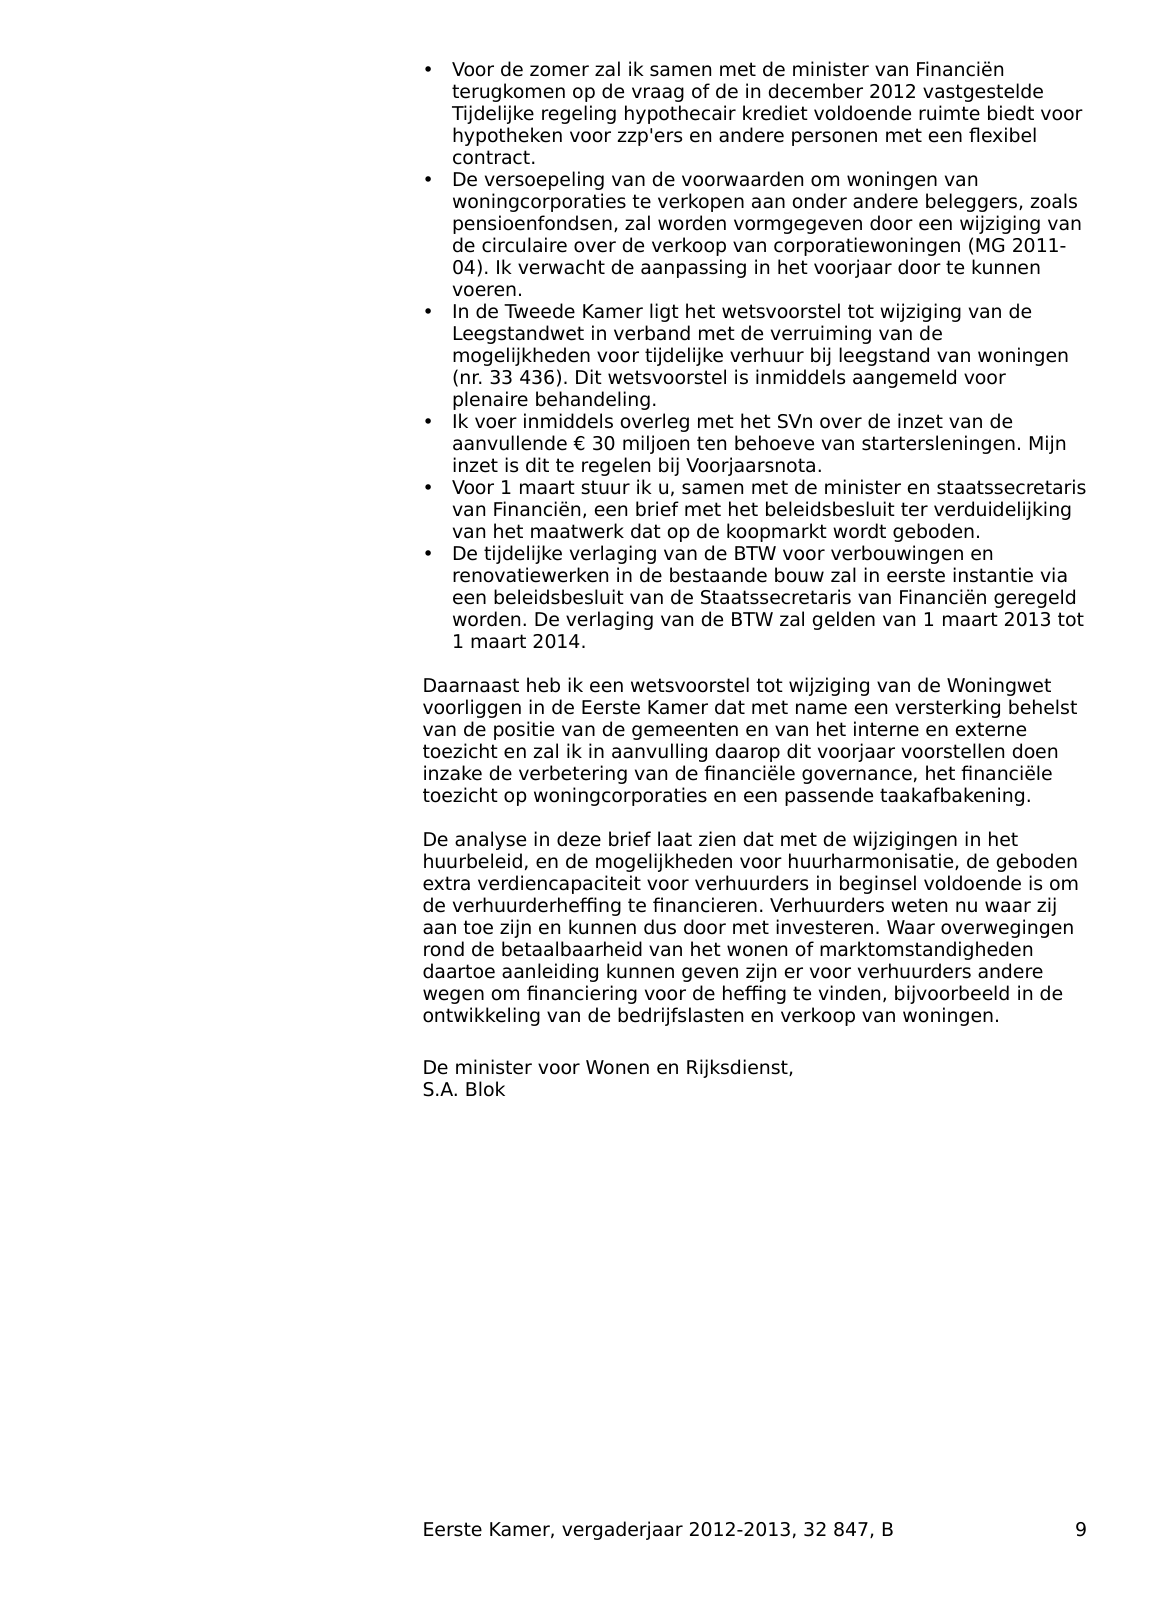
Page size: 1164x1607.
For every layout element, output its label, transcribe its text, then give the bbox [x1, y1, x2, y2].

text • De versoepeling van de voorwaarden om woningen van woningcorporaties te verkopen aan onder andere beleggers, zoals pensioenfondsen, zal worden vormgegeven door een wijziging van de circulaire over de verkoop van corporatiewoningen (MG 2011-04). Ik verwacht de aanpassing in het voorjaar door te kunnen voeren. [422, 169, 1087, 301]
text • Voor de zomer zal ik samen met de minister van Financiën terugkomen op de vraag of de in december 2012 vastgestelde Tijdelijke regeling hypothecair krediet voldoende ruimte biedt voor hypotheken voor zzp'ers en andere personen met een flexibel contract. [422, 59, 1087, 169]
text De analyse in deze brief laat zien dat met de wijzigingen in het huurbeleid, en de mogelijkheden voor huurharmonisatie, de geboden extra verdiencapaciteit voor verhuurders in beginsel voldoende is om de verhuurderheffing te financieren. Verhuurders weten nu waar zij aan toe zijn en kunnen dus door met investeren. Waar overwegingen rond de betaalbaarheid van het wonen of marktomstandigheden daartoe aanleiding kunnen geven zijn er voor verhuurders andere wegen om financiering voor de heffing te vinden, bijvoorbeeld in de ontwikkeling van de bedrijfslasten en verkoop van woningen. [422, 829, 1087, 1027]
text • De tijdelijke verlaging van de BTW voor verbouwingen en renovatiewerken in de bestaande bouw zal in eerste instantie via een beleidsbesluit van de Staatssecretaris van Financiën geregeld worden. De verlaging van de BTW zal gelden van 1 maart 2013 tot 1 maart 2014. [422, 543, 1087, 652]
text Daarnaast heb ik een wetsvoorstel tot wijziging van de Woningwet voorliggen in de Eerste Kamer dat met name een versterking behelst van de positie van de gemeenten en van het interne en externe toezicht en zal ik in aanvulling daarop dit voorjaar voorstellen doen inzake de verbetering van de financiële governance, het financiële toezicht op woningcorporaties en een passende taakafbakening. [422, 675, 1087, 807]
text De minister voor Wonen en Rijksdienst, S.A. Blok [422, 1057, 1087, 1101]
text • Ik voer inmiddels overleg met het SVn over de inzet van de aanvullende € 30 miljoen ten behoeve van startersleningen. Mijn inzet is dit te regelen bij Voorjaarsnota. [422, 411, 1087, 477]
text • In de Tweede Kamer ligt het wetsvoorstel tot wijziging van de Leegstandwet in verband met de verruiming van de mogelijkheden voor tijdelijke verhuur bij leegstand van woningen (nr. 33 436). Dit wetsvoorstel is inmiddels aangemeld voor plenaire behandeling. [422, 301, 1087, 411]
text • Voor 1 maart stuur ik u, samen met de minister en staatssecretaris van Financiën, een brief met het beleidsbesluit ter verduidelijking van het maatwerk dat op de koopmarkt wordt geboden. [422, 477, 1087, 543]
